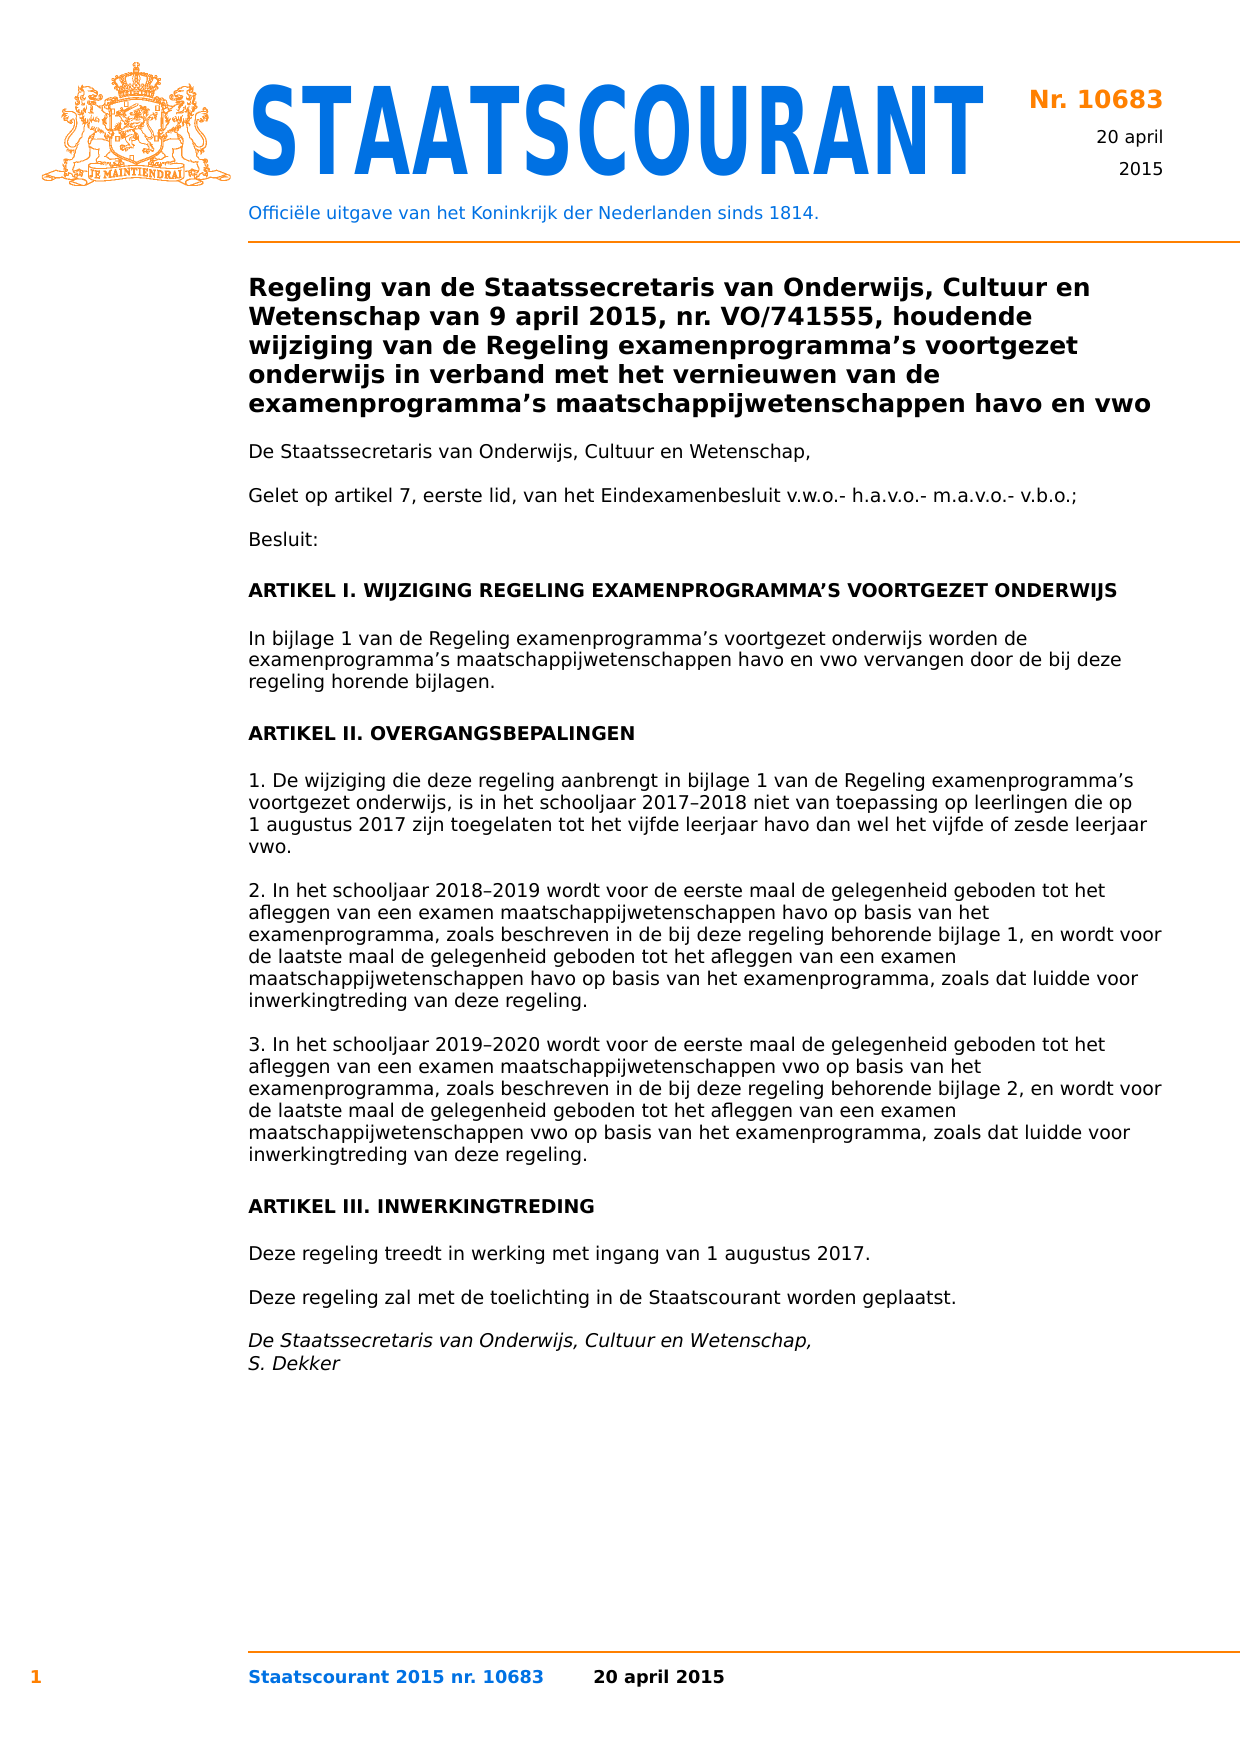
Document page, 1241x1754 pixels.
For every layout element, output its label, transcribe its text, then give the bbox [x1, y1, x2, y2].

subtitle ARTIKEL II. OVERGANGSBEPALINGEN [248, 723, 1163, 745]
text Deze regeling zal met de toelichting in de Staatscourant worden geplaatst. [248, 1287, 1163, 1308]
subtitle ARTIKEL III. INWERKINGTREDING [248, 1196, 1163, 1218]
text Deze regeling treedt in werking met ingang van 1 augustus 2017. [248, 1243, 1163, 1265]
text 1. De wijziging die deze regeling aanbrengt in bijlage 1 van de Regeling examenprogramma’s voortgezet onderwijs, is in het schooljaar 2017–2018 niet van toepassing op leerlingen die op 1 augustus 2017 zijn toegelaten tot het vijfde leerjaar havo dan wel het vijfde of zesde leerjaar vwo. [248, 770, 1163, 858]
text Besluit: [248, 528, 1163, 550]
table_header [25, 62, 248, 241]
table_header Nr. 10683 [998, 62, 1240, 121]
picture [41, 62, 231, 186]
text De Staatssecretaris van Onderwijs, Cultuur en Wetenschap, S. Dekker [248, 1330, 1163, 1374]
table_cell 2015 [998, 153, 1240, 203]
text 2. In het schooljaar 2018–2019 wordt voor de eerste maal de gelegenheid geboden tot het afleggen van een examen maatschappijwetenschappen havo op basis van het examenprogramma, zoals beschreven in de bij deze regeling behorende bijlage 1, en wordt voor de laatste maal de gelegenheid geboden tot het afleggen van een examen maatschappijwetenschappen havo op basis van het examenprogramma, zoals dat luidde voor inwerkingtreding van deze regeling. [248, 880, 1163, 1012]
table_cell Officiële uitgave van het Koninkrijk der Nederlanden sinds 1814. [248, 203, 1240, 241]
text In bijlage 1 van de Regeling examenprogramma’s voortgezet onderwijs worden de examenprogramma’s maatschappijwetenschappen havo en vwo vervangen door de bij deze regeling horende bijlagen. [248, 627, 1163, 693]
text Gelet op artikel 7, eerste lid, van het Eindexamenbesluit v.w.o.- h.a.v.o.- m.a.v.o.- v.b.o.; [248, 484, 1163, 507]
table_cell 20 april [998, 121, 1240, 153]
subtitle Regeling van de Staatssecretaris van Onderwijs, Cultuur en Wetenschap van 9 april 2015, nr. VO/741555, houdende wijziging van de Regeling examenprogramma’s voortgezet onderwijs in verband met het vernieuwen van de examenprogramma’s maatschappijwetenschappen havo en vwo [248, 273, 1163, 419]
text 3. In het schooljaar 2019–2020 wordt voor de eerste maal de gelegenheid geboden tot het afleggen van een examen maatschappijwetenschappen vwo op basis van het examenprogramma, zoals beschreven in de bij deze regeling behorende bijlage 2, en wordt voor de laatste maal de gelegenheid geboden tot het afleggen van een examen maatschappijwetenschappen vwo op basis van het examenprogramma, zoals dat luidde voor inwerkingtreding van deze regeling. [248, 1034, 1163, 1166]
text De Staatssecretaris van Onderwijs, Cultuur en Wetenschap, [248, 441, 1163, 463]
table_header STAATSCOURANT [248, 62, 998, 203]
subtitle ARTIKEL I. WIJZIGING REGELING EXAMENPROGRAMMA’S VOORTGEZET ONDERWIJS [248, 580, 1163, 602]
